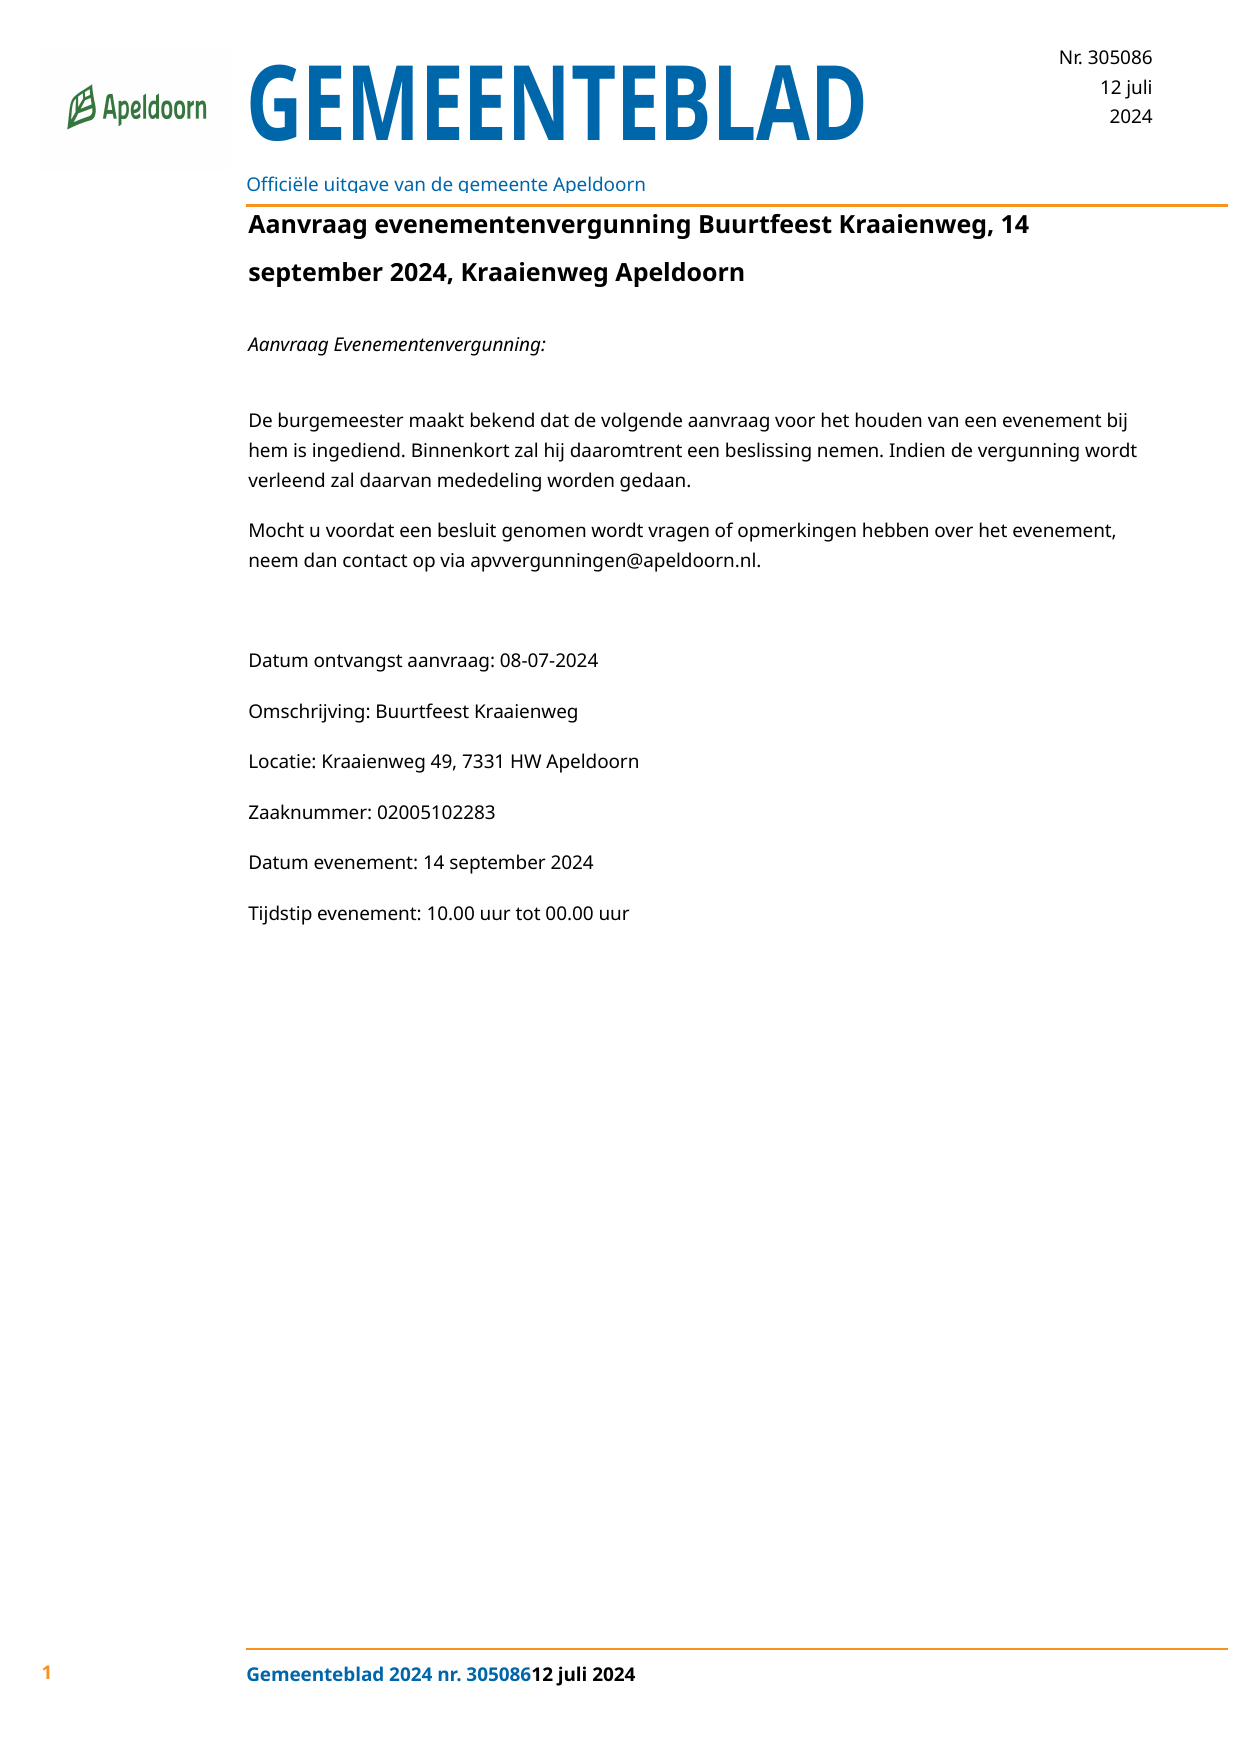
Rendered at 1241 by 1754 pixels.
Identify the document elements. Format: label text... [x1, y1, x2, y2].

text Datum ontvangst aanvraag: 08-07-2024 [248, 648, 1152, 673]
picture [41, 47, 231, 172]
text Locatie: Kraaienweg 49, 7331 HW Apeldoorn [248, 748, 1152, 774]
text Zaaknummer: 02005102283 [248, 799, 1152, 824]
text Datum evenement: 14 september 2024 [248, 849, 1152, 875]
text De burgemeester maakt bekend dat de volgende aanvraag voor het houden van een evenement bij hem is ingediend. Binnenkort zal hij daaromtrent een beslissing nemen. Indien de vergunning wordt verleend zal daarvan mededeling worden gedaan. [248, 408, 1152, 492]
text Mocht u voordat een besluit genomen wordt vragen of opmerkingen hebben over het evenement, neem dan contact op via apvvergunningen@apeldoorn.nl. [248, 517, 1152, 572]
text Aanvraag Evenementenvergunning: [248, 331, 1152, 357]
text Omschrijving: Buurtfeest Kraaienweg [248, 698, 1152, 724]
text Tijdstip evenement: 10.00 uur tot 00.00 uur [248, 900, 1152, 925]
text Aanvraag evenementenvergunning Buurtfeest Kraaienweg, 14 september 2024, Kraaienweg Apeldoorn [248, 207, 1152, 288]
